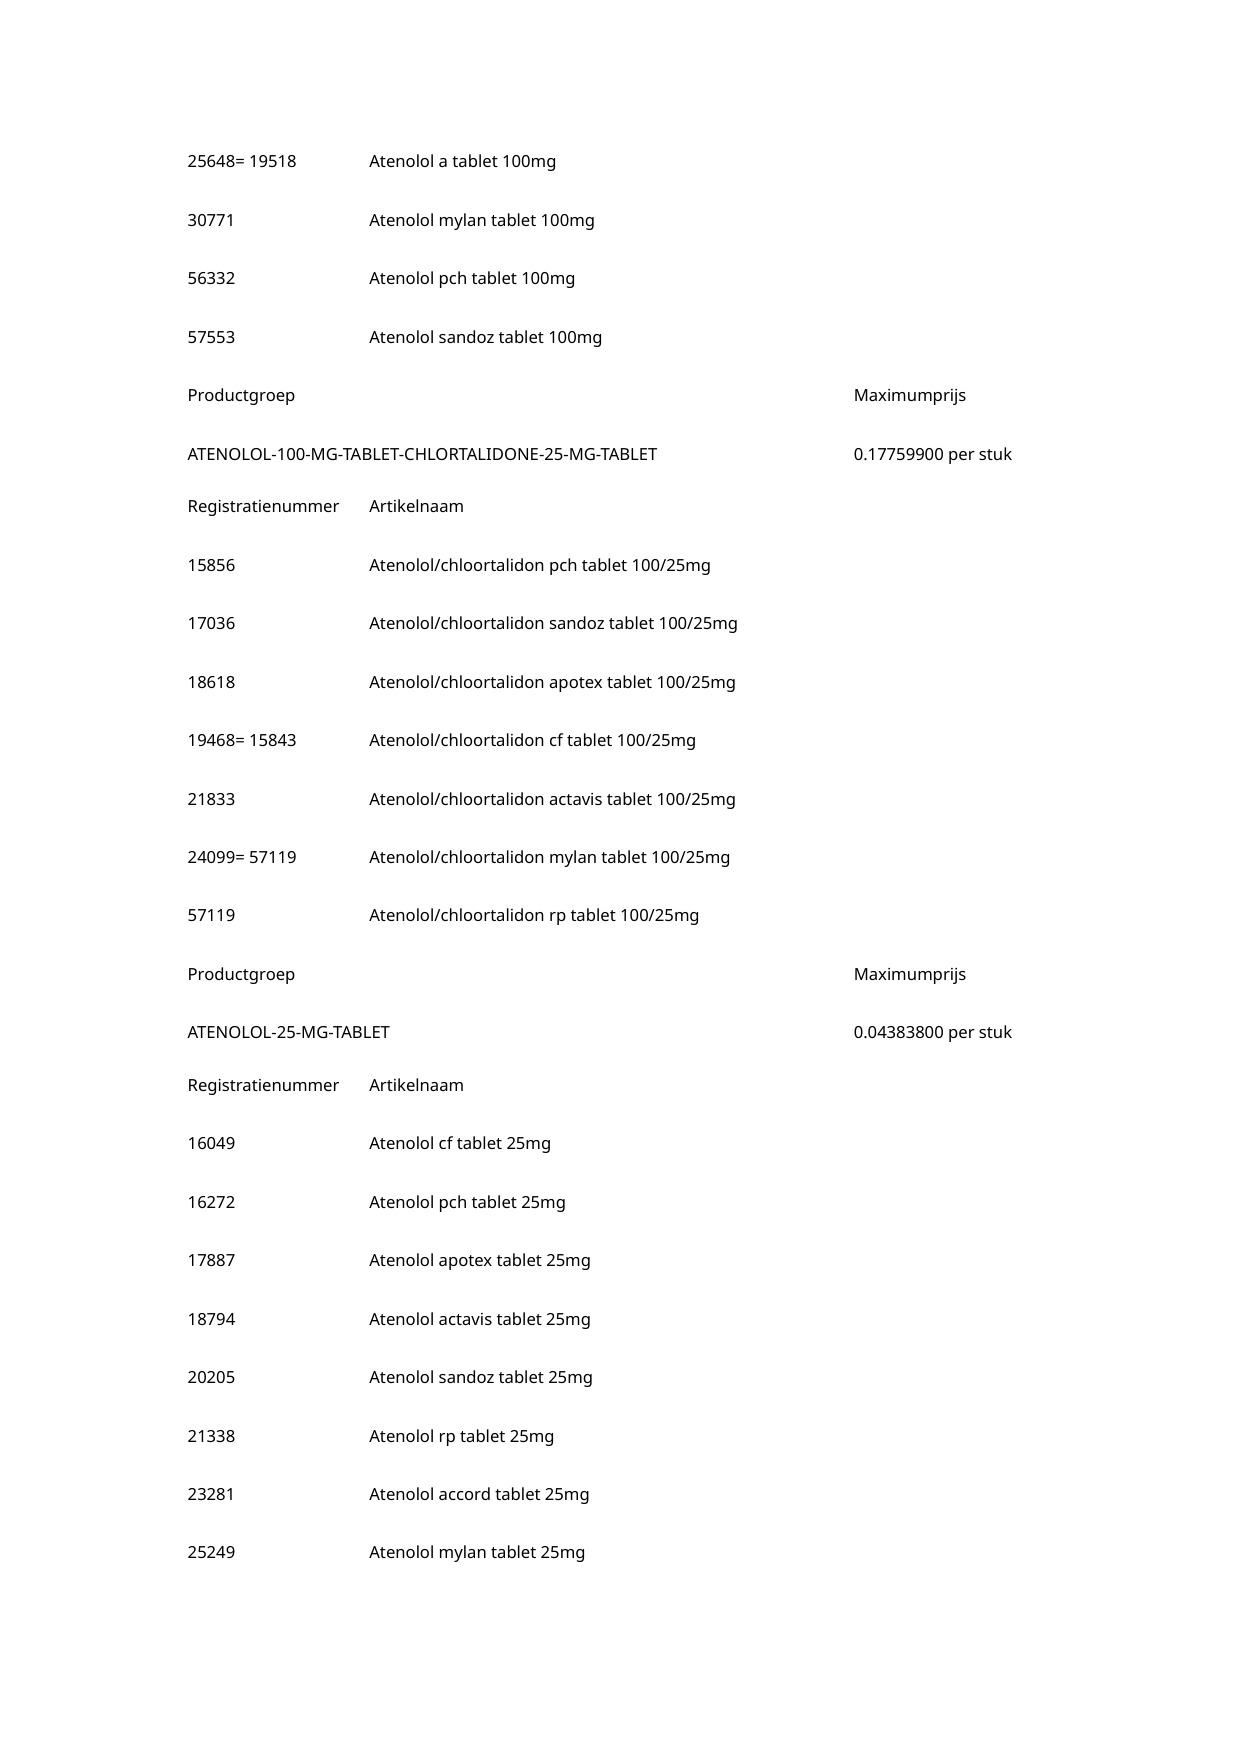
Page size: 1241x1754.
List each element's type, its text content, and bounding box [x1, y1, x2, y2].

table_cell Atenolol/chloortalidon cf tablet 100/25mg [369, 729, 853, 787]
table_cell ATENOLOL-100-MG-TABLET-CHLORTALIDONE-25-MG-TABLET [188, 442, 853, 495]
table_cell Atenolol/chloortalidon sandoz tablet 100/25mg [369, 612, 853, 670]
table_cell [854, 150, 1053, 208]
table_cell Atenolol sandoz tablet 100mg [369, 325, 853, 384]
table_cell Atenolol pch tablet 100mg [369, 267, 853, 325]
table_cell Maximumprijs [854, 963, 1053, 1021]
table_cell Atenolol accord tablet 25mg [369, 1483, 853, 1541]
table_cell Atenolol/chloortalidon mylan tablet 100/25mg [369, 846, 853, 904]
table_cell Atenolol/chloortalidon apotex tablet 100/25mg [369, 670, 853, 729]
table_cell [854, 1074, 1053, 1132]
table_cell 0.17759900 per stuk [854, 442, 1053, 495]
table_cell 30771 [188, 209, 369, 267]
table_cell [854, 729, 1053, 787]
table_cell [854, 612, 1053, 670]
table_cell [854, 209, 1053, 267]
table_cell 25648= 19518 [188, 150, 369, 208]
table_cell Atenolol rp tablet 25mg [369, 1424, 853, 1483]
table_cell [854, 1424, 1053, 1483]
table_cell Atenolol/chloortalidon pch tablet 100/25mg [369, 553, 853, 612]
table_cell Artikelnaam [369, 1074, 853, 1132]
table_cell [854, 553, 1053, 612]
table_cell 21338 [188, 1424, 369, 1483]
table_cell 56332 [188, 267, 369, 325]
table_cell 25249 [188, 1541, 369, 1599]
table_cell [854, 1132, 1053, 1190]
table_cell Artikelnaam [369, 495, 853, 553]
table_cell [854, 1307, 1053, 1366]
table_cell Atenolol sandoz tablet 25mg [369, 1366, 853, 1424]
table_cell [854, 787, 1053, 846]
table_cell [854, 267, 1053, 325]
table_cell [854, 904, 1053, 962]
table_cell Atenolol actavis tablet 25mg [369, 1307, 853, 1366]
table_cell 15856 [188, 553, 369, 612]
table_cell 23281 [188, 1483, 369, 1541]
table_cell 16049 [188, 1132, 369, 1190]
table_cell 19468= 15843 [188, 729, 369, 787]
table_cell Atenolol a tablet 100mg [369, 150, 853, 208]
table_cell Registratienummer [188, 1074, 369, 1132]
table_cell Atenolol apotex tablet 25mg [369, 1249, 853, 1307]
table_cell 18618 [188, 670, 369, 729]
table_cell Productgroep [188, 963, 369, 1021]
table_cell [854, 325, 1053, 384]
table_cell Atenolol/chloortalidon rp tablet 100/25mg [369, 904, 853, 962]
table_cell 17036 [188, 612, 369, 670]
table_cell [369, 963, 853, 1021]
table_cell 57119 [188, 904, 369, 962]
table_cell [854, 495, 1053, 553]
table_cell Atenolol mylan tablet 100mg [369, 209, 853, 267]
table_cell [854, 1190, 1053, 1249]
table_cell Atenolol cf tablet 25mg [369, 1132, 853, 1190]
table_cell [854, 670, 1053, 729]
table_cell Atenolol pch tablet 25mg [369, 1190, 853, 1249]
table_cell 24099= 57119 [188, 846, 369, 904]
table_cell [854, 1249, 1053, 1307]
table_cell 0.04383800 per stuk [854, 1021, 1053, 1073]
table_cell Maximumprijs [854, 384, 1053, 442]
table_cell Registratienummer [188, 495, 369, 553]
table_cell Atenolol mylan tablet 25mg [369, 1541, 853, 1599]
table_cell 20205 [188, 1366, 369, 1424]
table_cell [854, 1541, 1053, 1599]
table_cell [854, 1483, 1053, 1541]
table_cell ATENOLOL-25-MG-TABLET [188, 1021, 853, 1073]
table_cell Productgroep [188, 384, 369, 442]
table_cell 57553 [188, 325, 369, 384]
table_cell [854, 846, 1053, 904]
table_cell 17887 [188, 1249, 369, 1307]
table_cell 18794 [188, 1307, 369, 1366]
table_cell 16272 [188, 1190, 369, 1249]
table_cell 21833 [188, 787, 369, 846]
table_cell [369, 384, 853, 442]
table_cell Atenolol/chloortalidon actavis tablet 100/25mg [369, 787, 853, 846]
table_cell [854, 1366, 1053, 1424]
